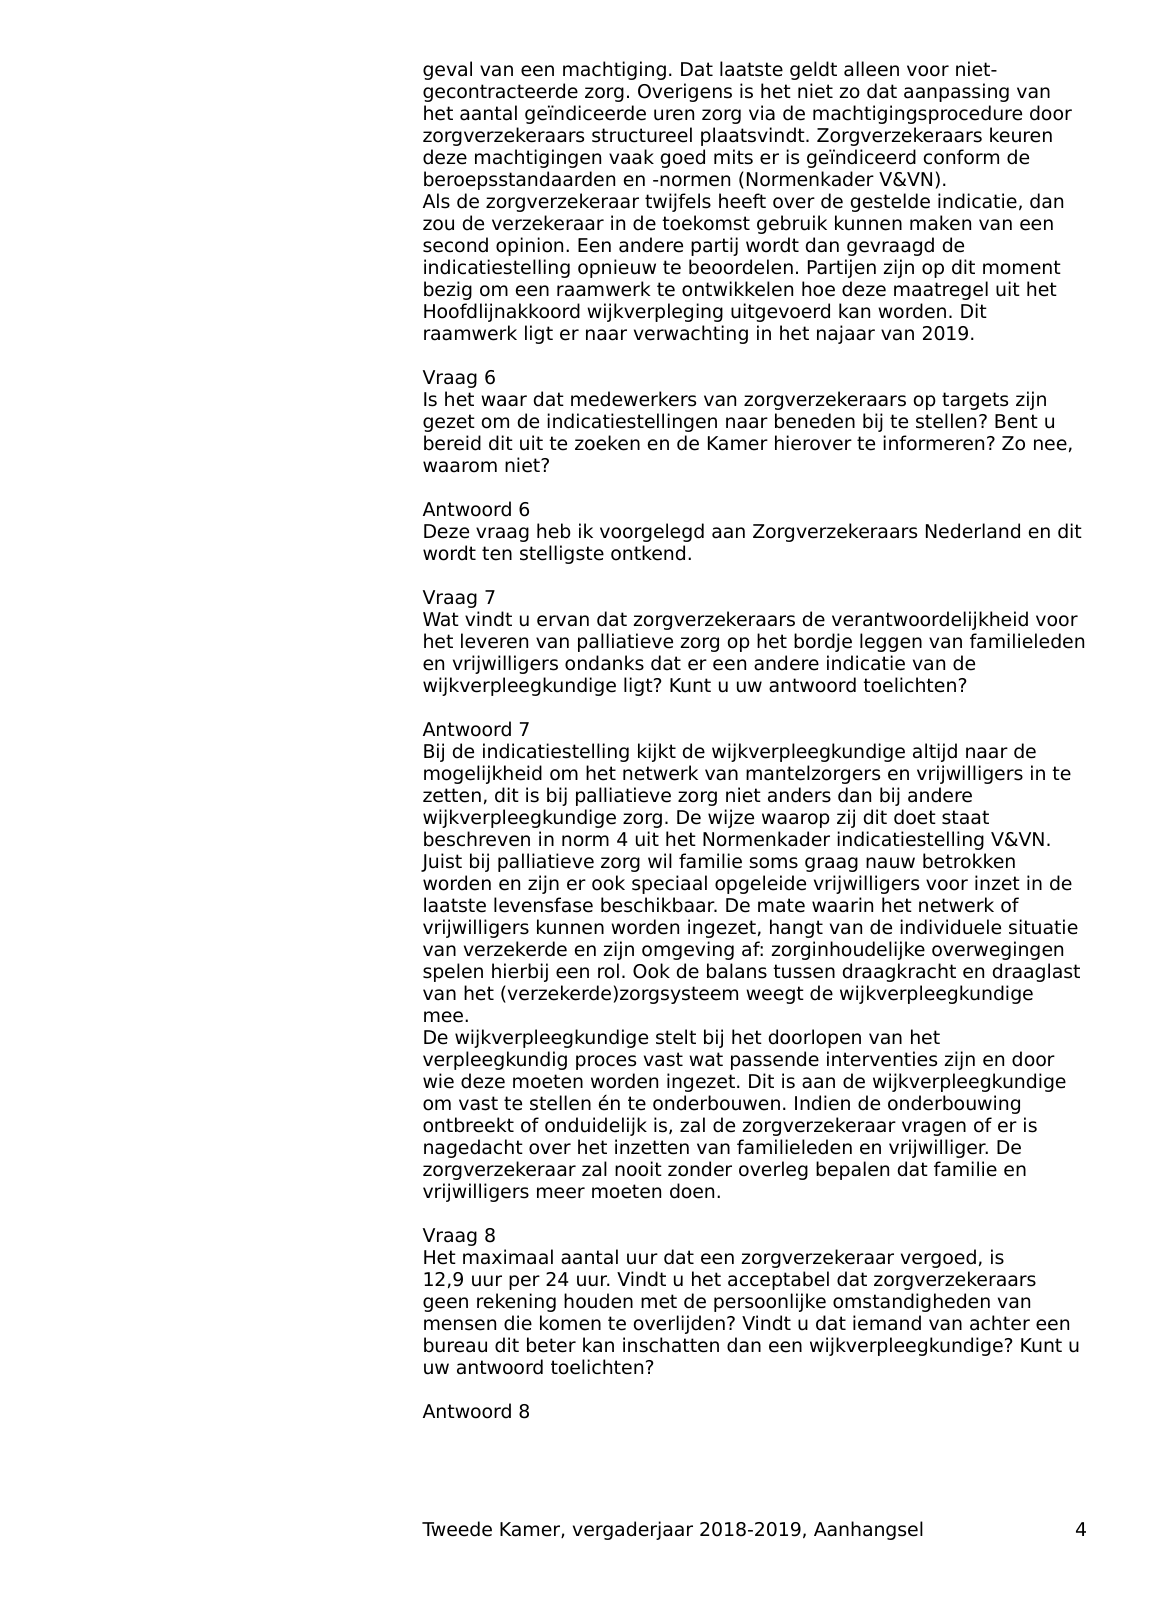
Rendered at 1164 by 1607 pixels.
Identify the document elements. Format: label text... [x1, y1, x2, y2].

text geval van een machtiging. Dat laatste geldt alleen voor niet-gecontracteerde zorg. Overigens is het niet zo dat aanpassing van het aantal geïndiceerde uren zorg via de machtigingsprocedure door zorgverzekeraars structureel plaatsvindt. Zorgverzekeraars keuren deze machtigingen vaak goed mits er is geïndiceerd conform de beroepsstandaarden en -normen (Normenkader V&VN). [422, 59, 1087, 191]
text Vraag 8 [422, 1225, 1087, 1247]
text Vraag 6 [422, 367, 1087, 389]
text Deze vraag heb ik voorgelegd aan Zorgverzekeraars Nederland en dit wordt ten stelligste ontkend. [422, 521, 1087, 565]
text Is het waar dat medewerkers van zorgverzekeraars op targets zijn gezet om de indicatiestellingen naar beneden bij te stellen? Bent u bereid dit uit te zoeken en de Kamer hierover te informeren? Zo nee, waarom niet? [422, 389, 1087, 477]
text Vraag 7 [422, 587, 1087, 609]
text Wat vindt u ervan dat zorgverzekeraars de verantwoordelijkheid voor het leveren van palliatieve zorg op het bordje leggen van familieleden en vrijwilligers ondanks dat er een andere indicatie van de wijkverpleegkundige ligt? Kunt u uw antwoord toelichten? [422, 609, 1087, 697]
text Antwoord 8 [422, 1401, 1087, 1423]
text Als de zorgverzekeraar twijfels heeft over de gestelde indicatie, dan zou de verzekeraar in de toekomst gebruik kunnen maken van een second opinion. Een andere partij wordt dan gevraagd de indicatiestelling opnieuw te beoordelen. Partijen zijn op dit moment bezig om een raamwerk te ontwikkelen hoe deze maatregel uit het Hoofdlijnakkoord wijkverpleging uitgevoerd kan worden. Dit raamwerk ligt er naar verwachting in het najaar van 2019. [422, 191, 1087, 345]
text Antwoord 6 [422, 499, 1087, 521]
text Het maximaal aantal uur dat een zorgverzekeraar vergoed, is 12,9 uur per 24 uur. Vindt u het acceptabel dat zorgverzekeraars geen rekening houden met de persoonlijke omstandigheden van mensen die komen te overlijden? Vindt u dat iemand van achter een bureau dit beter kan inschatten dan een wijkverpleegkundige? Kunt u uw antwoord toelichten? [422, 1247, 1087, 1379]
text De wijkverpleegkundige stelt bij het doorlopen van het verpleegkundig proces vast wat passende interventies zijn en door wie deze moeten worden ingezet. Dit is aan de wijkverpleegkundige om vast te stellen én te onderbouwen. Indien de onderbouwing ontbreekt of onduidelijk is, zal de zorgverzekeraar vragen of er is nagedacht over het inzetten van familieleden en vrijwilliger. De zorgverzekeraar zal nooit zonder overleg bepalen dat familie en vrijwilligers meer moeten doen. [422, 1027, 1087, 1203]
text Bij de indicatiestelling kijkt de wijkverpleegkundige altijd naar de mogelijkheid om het netwerk van mantelzorgers en vrijwilligers in te zetten, dit is bij palliatieve zorg niet anders dan bij andere wijkverpleegkundige zorg. De wijze waarop zij dit doet staat beschreven in norm 4 uit het Normenkader indicatiestelling V&VN. Juist bij palliatieve zorg wil familie soms graag nauw betrokken worden en zijn er ook speciaal opgeleide vrijwilligers voor inzet in de laatste levensfase beschikbaar. De mate waarin het netwerk of vrijwilligers kunnen worden ingezet, hangt van de individuele situatie van verzekerde en zijn omgeving af: zorginhoudelijke overwegingen spelen hierbij een rol. Ook de balans tussen draagkracht en draaglast van het (verzekerde)zorgsysteem weegt de wijkverpleegkundige mee. [422, 741, 1087, 1027]
text Antwoord 7 [422, 719, 1087, 741]
